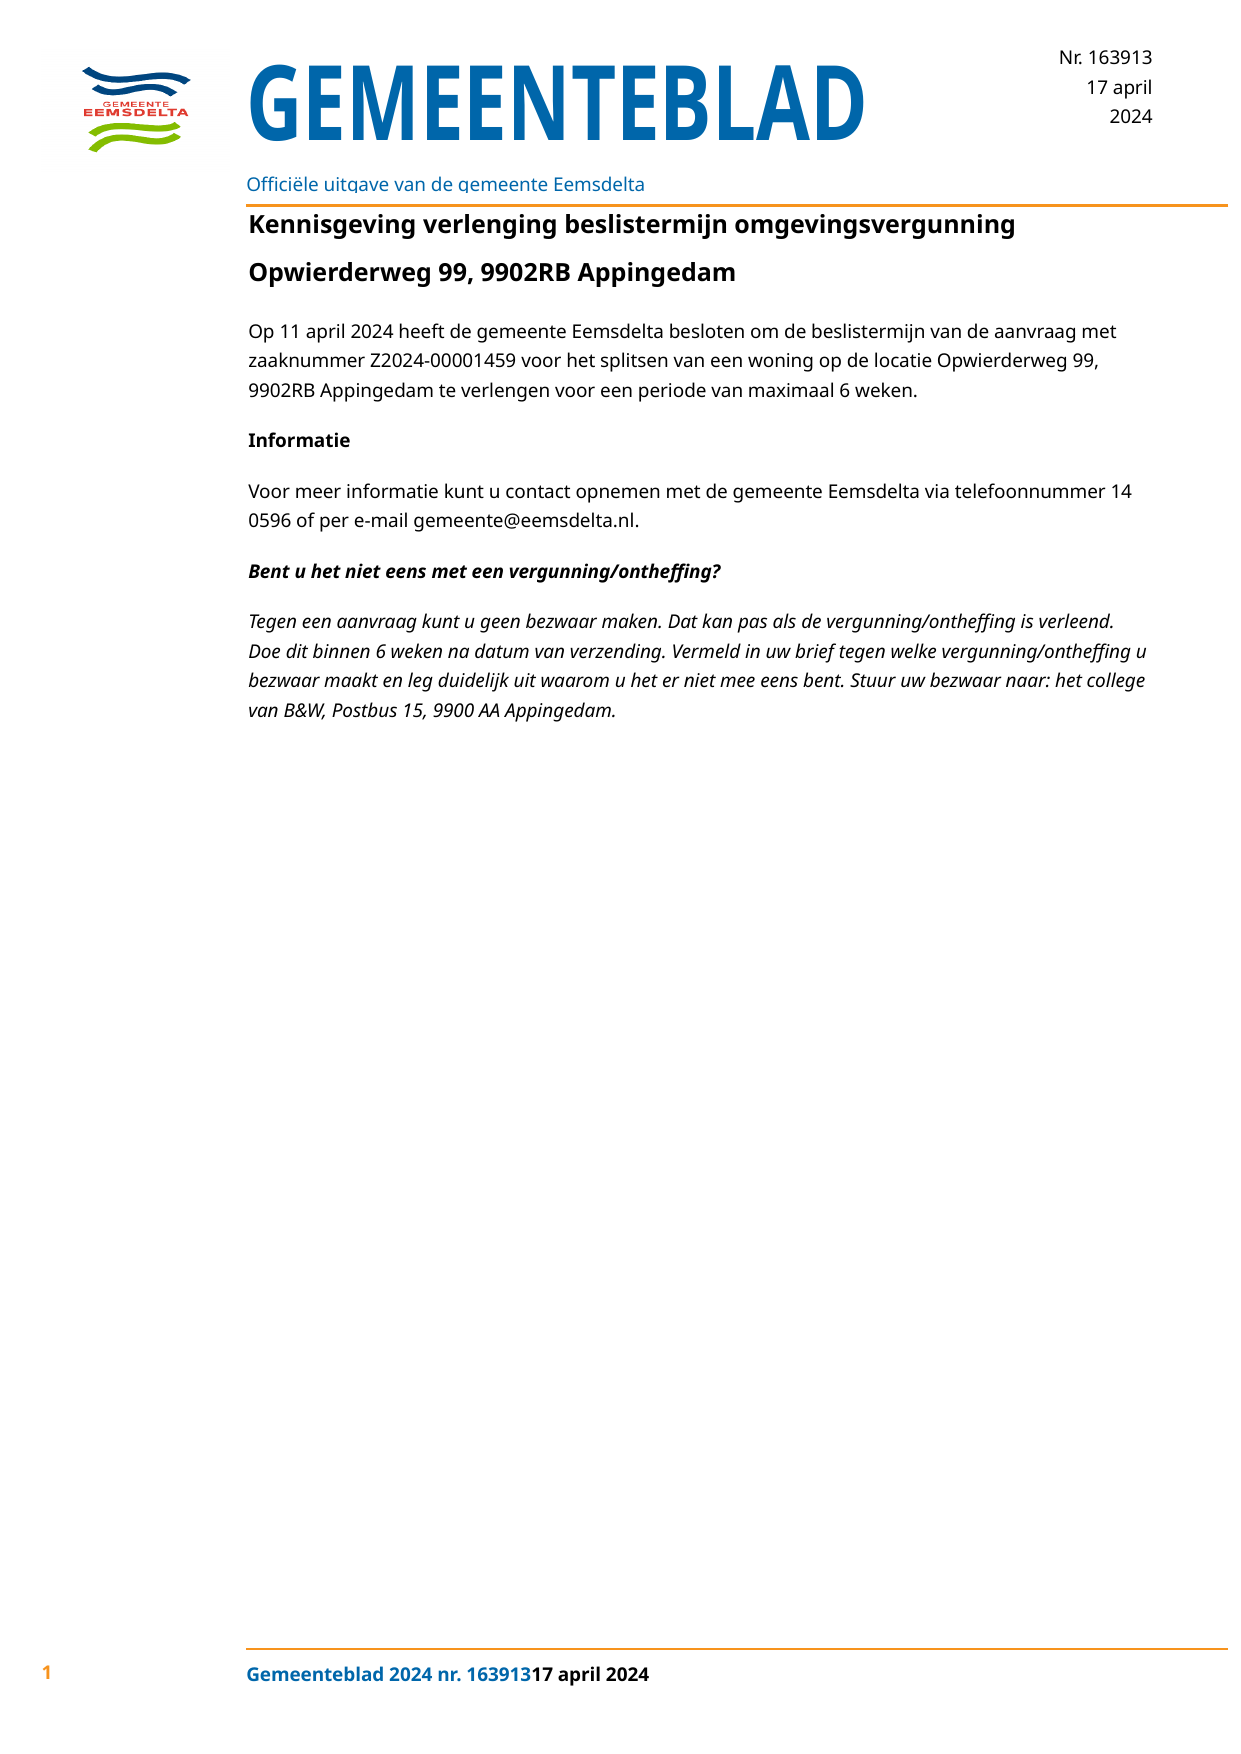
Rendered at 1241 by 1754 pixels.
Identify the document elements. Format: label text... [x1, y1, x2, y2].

text Bent u het niet eens met een vergunning/ontheffing? [248, 558, 1152, 584]
text Op 11 april 2024 heeft de gemeente Eemsdelta besloten om de beslistermijn van de aanvraag met zaaknummer Z2024-00001459 voor het splitsen van een woning op de locatie Opwierderweg 99, 9902RB Appingedam te verlengen voor een periode van maximaal 6 weken. [248, 318, 1152, 403]
picture [41, 47, 231, 172]
text Informatie [248, 427, 1152, 453]
text Tegen een aanvraag kunt u geen bezwaar maken. Dat kan pas als de vergunning/ontheffing is verleend. Doe dit binnen 6 weken na datum van verzending. Vermeld in uw brief tegen welke vergunning/ontheffing u bezwaar maakt en leg duidelijk uit waarom u het er niet mee eens bent. Stuur uw bezwaar naar: het college van B&W, Postbus 15, 9900 AA Appingedam. [248, 608, 1152, 723]
text Voor meer informatie kunt u contact opnemen met de gemeente Eemsdelta via telefoonnummer 14 0596 of per e-mail gemeente@eemsdelta.nl. [248, 478, 1152, 533]
text Kennisgeving verlenging beslistermijn omgevingsvergunning Opwierderweg 99, 9902RB Appingedam [248, 207, 1152, 288]
